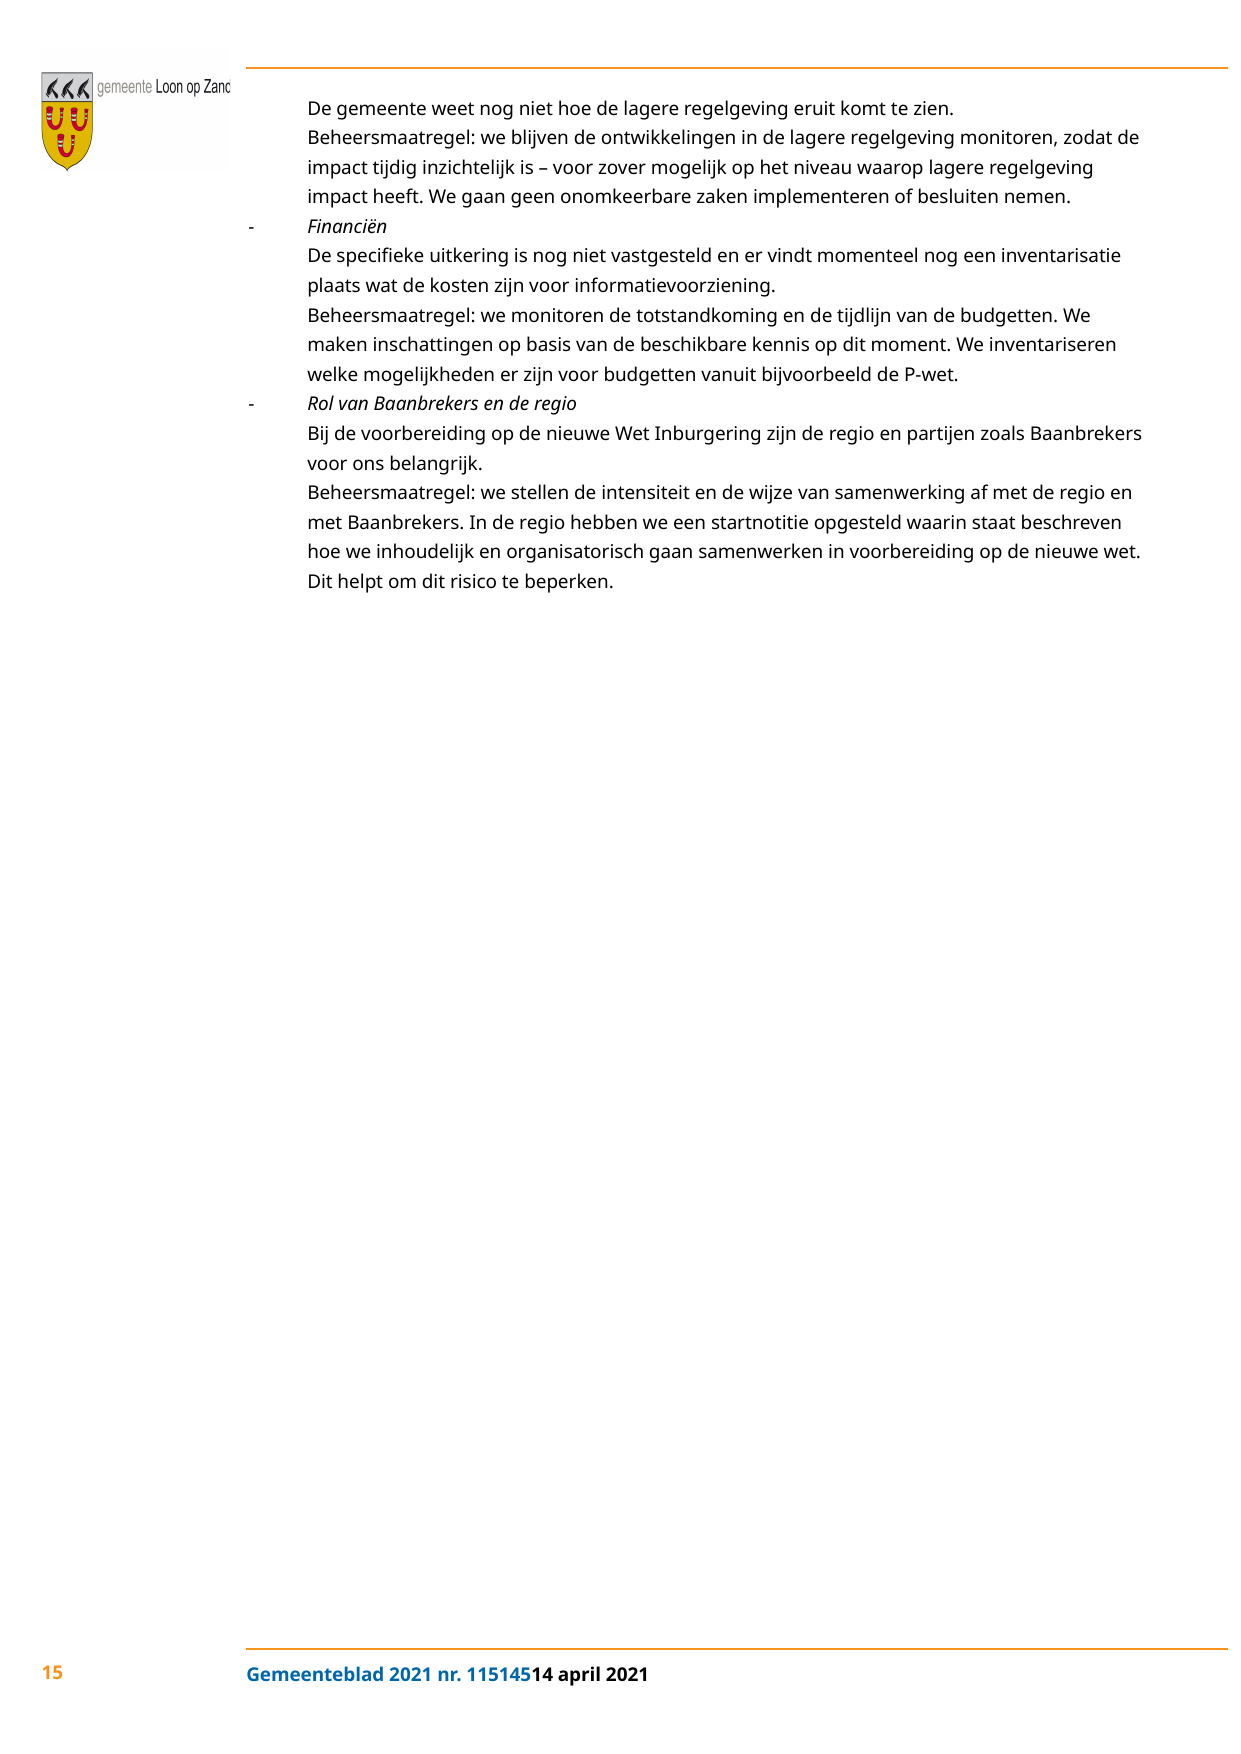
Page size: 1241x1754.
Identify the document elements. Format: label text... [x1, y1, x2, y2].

list De specifieke uitkering is nog niet vastgesteld en er vindt momenteel nog een inventarisatie plaats wat de kosten zijn voor informatievoorziening. [248, 243, 1152, 298]
list Bij de voorbereiding op de nieuwe Wet Inburgering zijn de regio en partijen zoals Baanbrekers voor ons belangrijk. [248, 420, 1152, 476]
list De gemeente weet nog niet hoe de lagere regelgeving eruit komt te zien. [248, 95, 1152, 121]
list Beheersmaatregel: we blijven de ontwikkelingen in de lagere regelgeving monitoren, zodat de impact tijdig inzichtelijk is – voor zover mogelijk op het niveau waarop lagere regelgeving impact heeft. We gaan geen onomkeerbare zaken implementeren of besluiten nemen. [248, 124, 1152, 209]
list Beheersmaatregel: we stellen de intensiteit en de wijze van samenwerking af met de regio en met Baanbrekers. In de regio hebben we een startnotitie opgesteld waarin staat beschreven hoe we inhoudelijk en organisatorisch gaan samenwerken in voorbereiding op de nieuwe wet. Dit helpt om dit risico te beperken. [248, 479, 1152, 594]
list Financiën [248, 213, 1152, 239]
list Rol van Baanbrekers en de regio [248, 391, 1152, 416]
list Beheersmaatregel: we monitoren de totstandkoming en de tijdlijn van de budgetten. We maken inschattingen op basis van de beschikbare kennis op dit moment. We inventariseren welke mogelijkheden er zijn voor budgetten vanuit bijvoorbeeld de P-wet. [248, 302, 1152, 387]
picture [41, 47, 231, 172]
